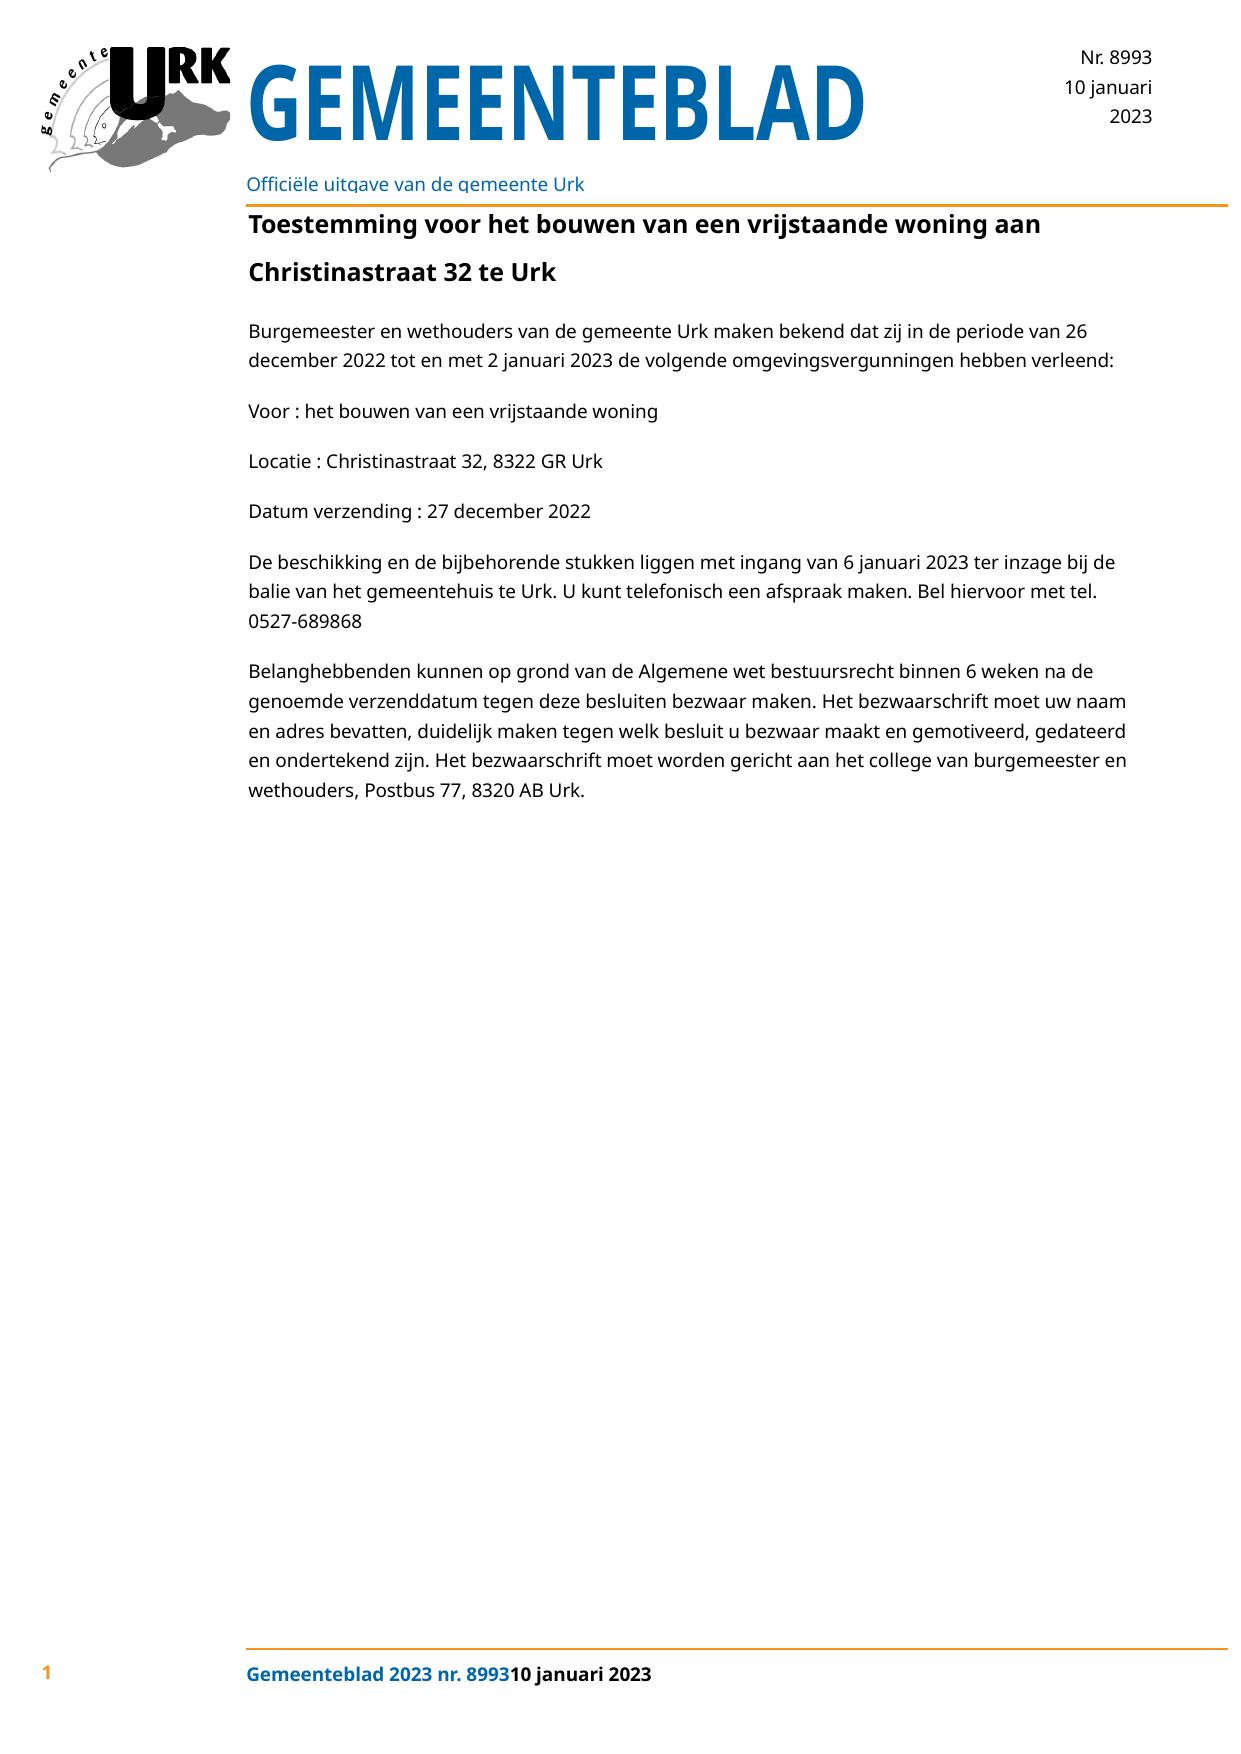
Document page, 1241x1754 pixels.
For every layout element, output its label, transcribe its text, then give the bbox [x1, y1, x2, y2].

text Voor : het bouwen van een vrijstaande woning [248, 398, 1152, 424]
text Locatie : Christinastraat 32, 8322 GR Urk [248, 448, 1152, 474]
text Belanghebbenden kunnen op grond van de Algemene wet bestuursrecht binnen 6 weken na de genoemde verzenddatum tegen deze besluiten bezwaar maken. Het bezwaarschrift moet uw naam en adres bevatten, duidelijk maken tegen welk besluit u bezwaar maakt en gemotiveerd, gedateerd en ondertekend zijn. Het bezwaarschrift moet worden gericht aan het college van burgemeester en wethouders, Postbus 77, 8320 AB Urk. [248, 659, 1152, 803]
text Burgemeester en wethouders van de gemeente Urk maken bekend dat zij in de periode van 26 december 2022 tot en met 2 januari 2023 de volgende omgevingsvergunningen hebben verleend: [248, 318, 1152, 373]
text Toestemming voor het bouwen van een vrijstaande woning aan Christinastraat 32 te Urk [248, 207, 1152, 288]
text Datum verzending : 27 december 2022 [248, 499, 1152, 524]
text De beschikking en de bijbehorende stukken liggen met ingang van 6 januari 2023 ter inzage bij de balie van het gemeentehuis te Urk. U kunt telefonisch een afspraak maken. Bel hiervoor met tel. 0527-689868 [248, 549, 1152, 634]
picture [41, 47, 231, 172]
